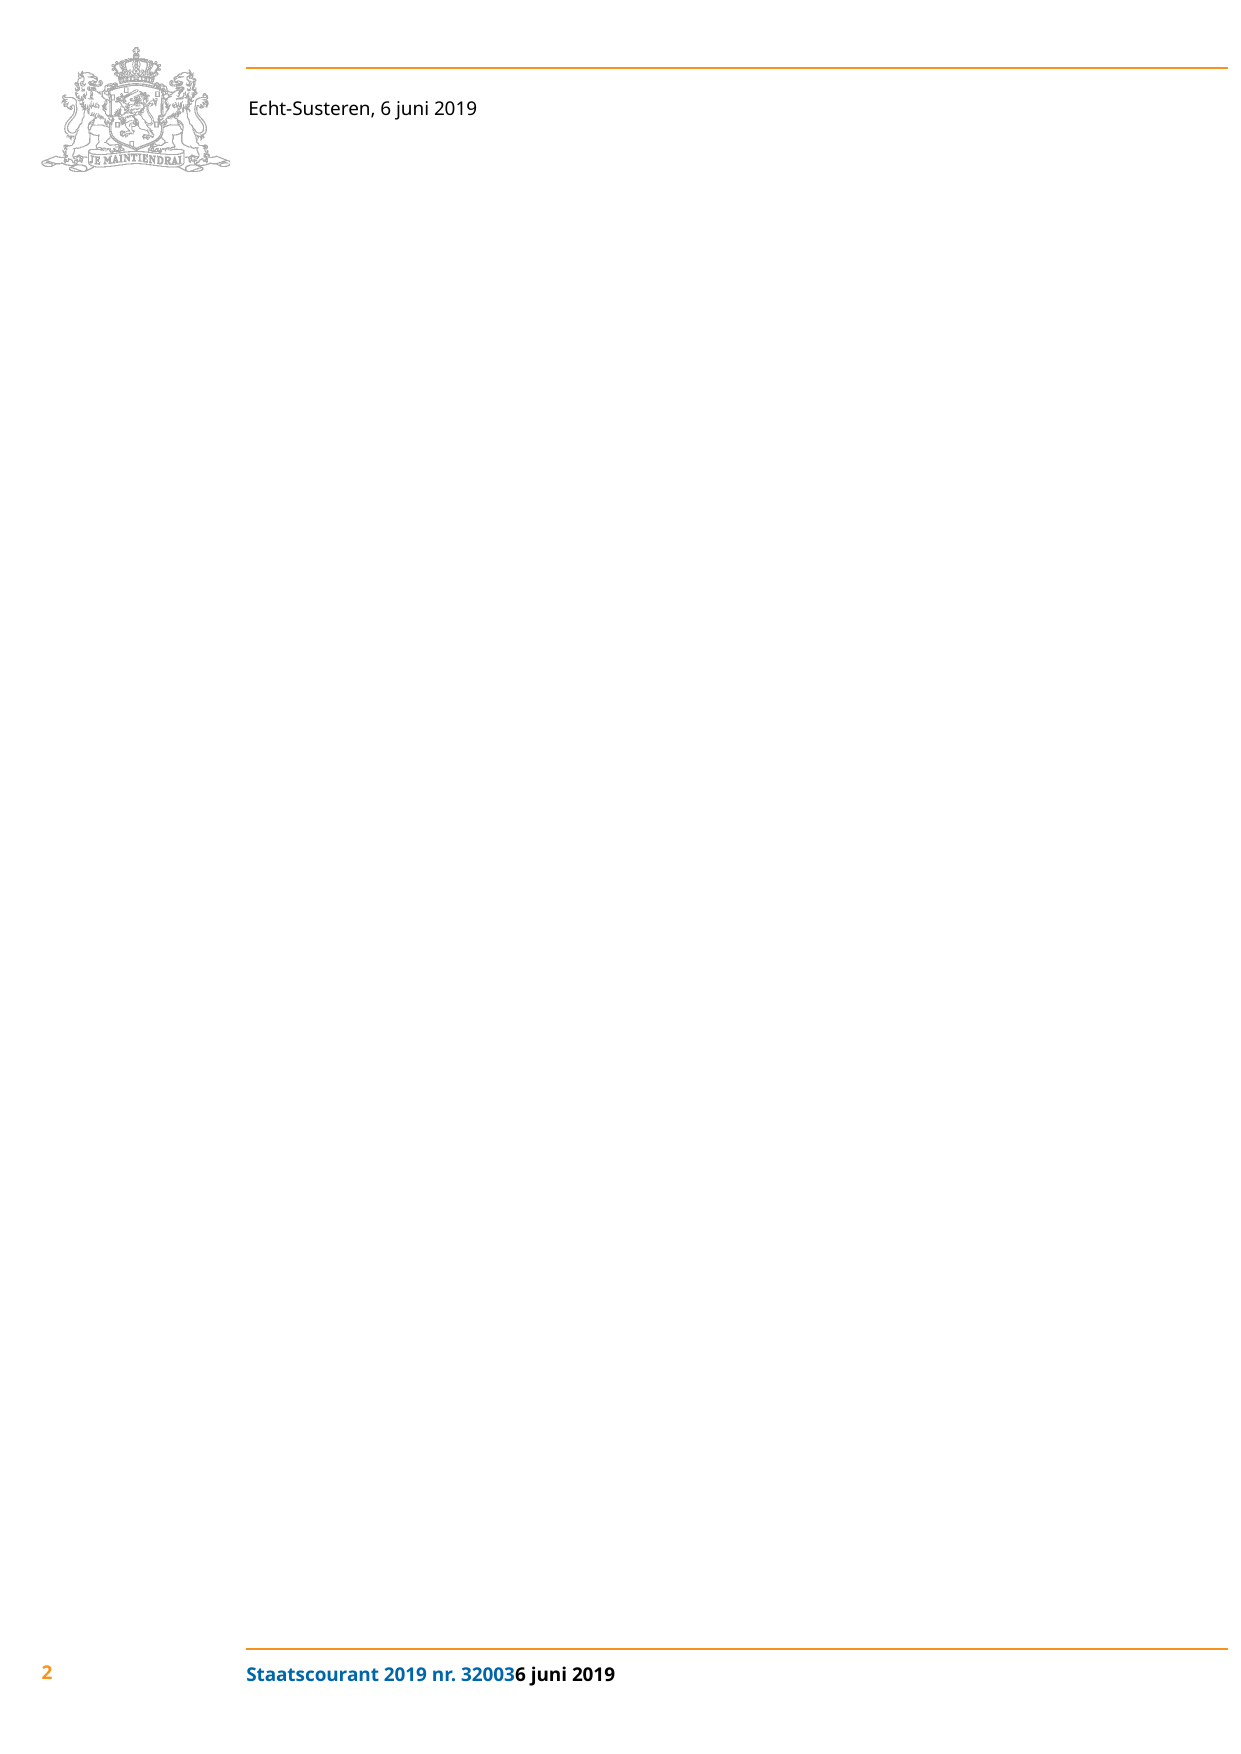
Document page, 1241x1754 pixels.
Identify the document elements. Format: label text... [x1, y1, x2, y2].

picture [41, 47, 231, 172]
text Echt-Susteren, 6 juni 2019 [248, 95, 1152, 121]
